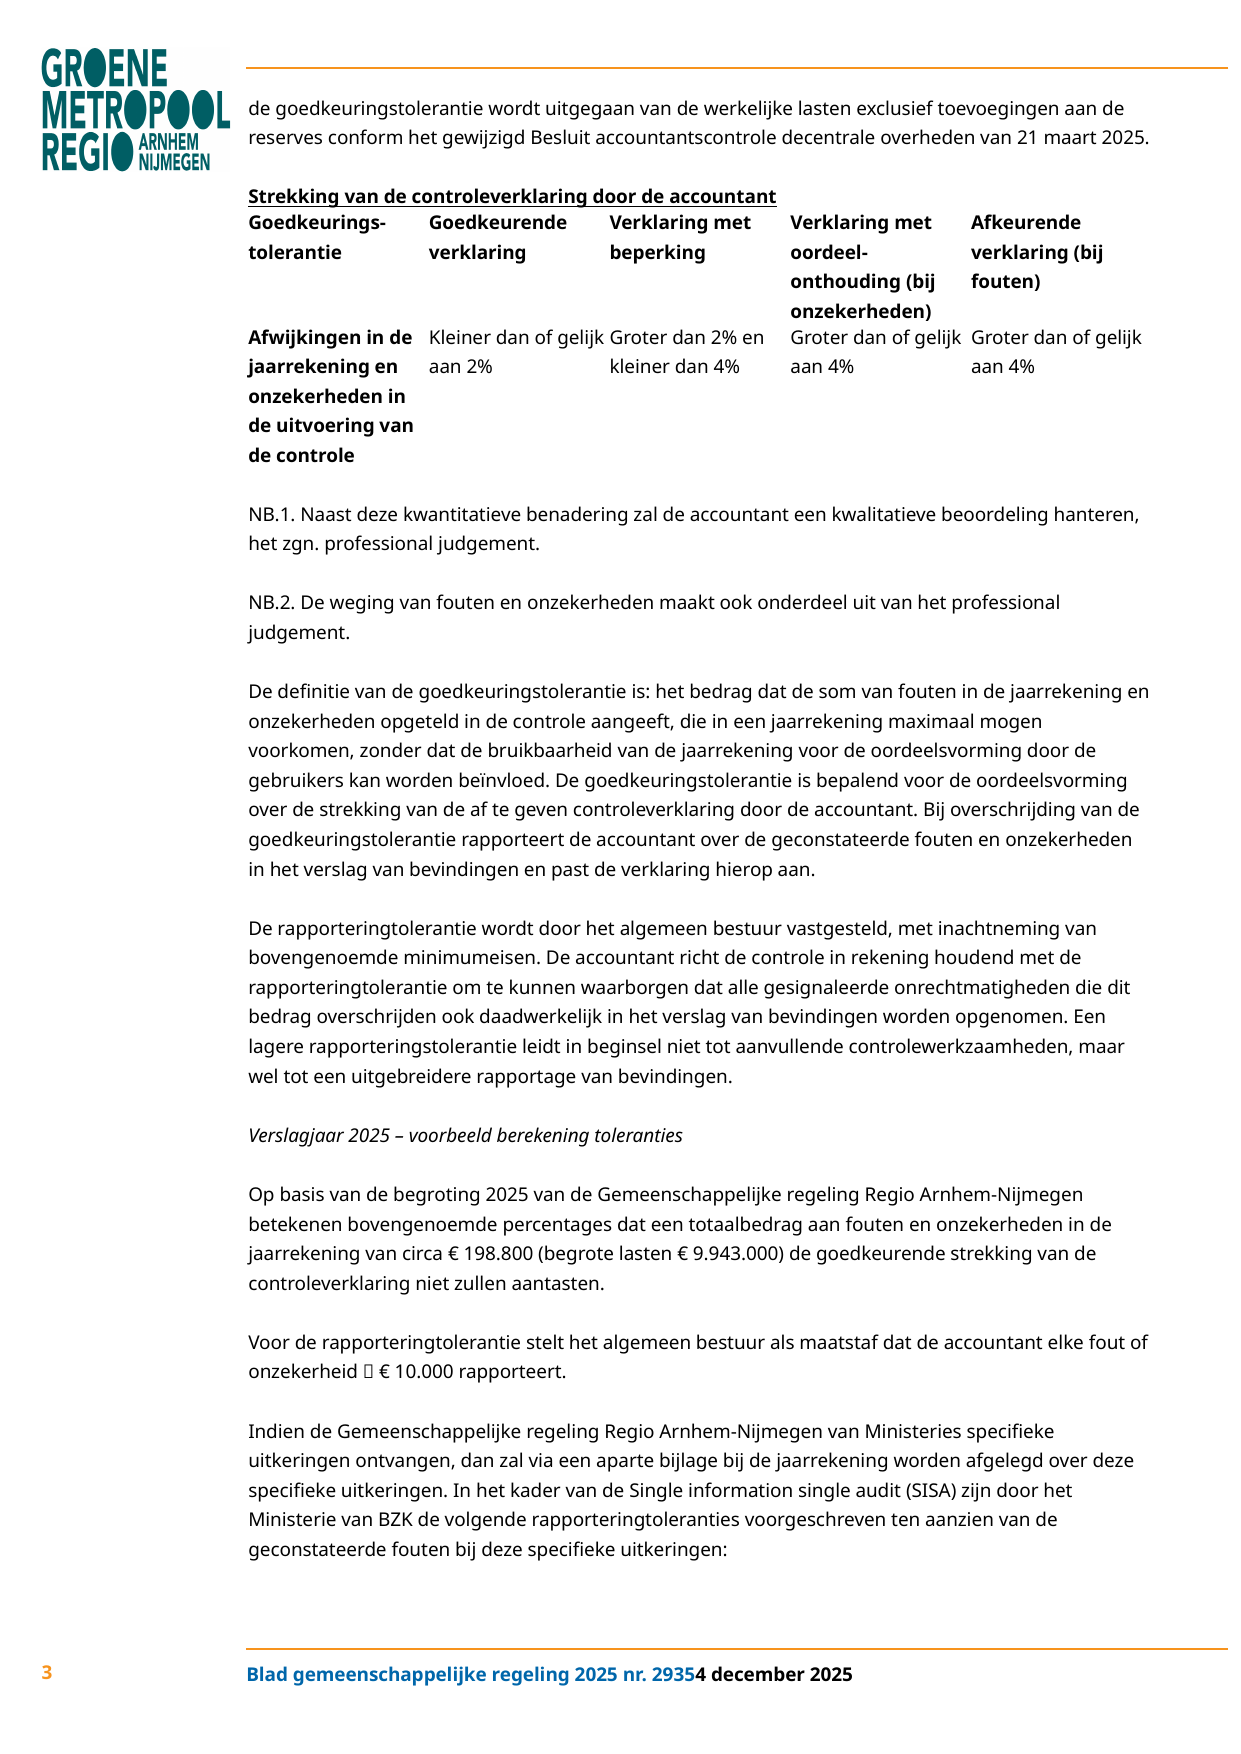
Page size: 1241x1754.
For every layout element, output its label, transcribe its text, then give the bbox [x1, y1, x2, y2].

table_cell Verklaring met beperking [609, 209, 790, 324]
text de goedkeuringstolerantie wordt uitgegaan van de werkelijke lasten exclusief toevoegingen aan de reserves conform het gewijzigd Besluit accountantscontrole decentrale overheden van 21 maart 2025. [248, 95, 1152, 150]
table_cell Goedkeurende verklaring [429, 209, 609, 324]
text Op basis van de begroting 2025 van de Gemeenschappelijke regeling Regio Arnhem-Nijmegen betekenen bovengenoemde percentages dat een totaalbedrag aan fouten en onzekerheden in de jaarrekening van circa € 198.800 (begrote lasten € 9.943.000) de goedkeurende strekking van de controleverklaring niet zullen aantasten. [248, 1181, 1152, 1296]
text Voor de rapporteringtolerantie stelt het algemeen bestuur als maatstaf dat de accountant elke fout of onzekerheid  € 10.000 rapporteert. [248, 1329, 1152, 1384]
table_cell Afkeurende verklaring (bij fouten) [971, 209, 1152, 324]
table_cell Goedkeurings-tolerantie [248, 209, 429, 324]
table_cell Groter dan of gelijk aan 4% [971, 324, 1152, 468]
table_cell Kleiner dan of gelijk aan 2% [429, 324, 609, 468]
text NB.1. Naast deze kwantitatieve benadering zal de accountant een kwalitatieve beoordeling hanteren, het zgn. professional judgement. [248, 501, 1152, 556]
table_cell Groter dan of gelijk aan 4% [790, 324, 971, 468]
picture [41, 47, 231, 172]
table_cell Afwijkingen in de jaarrekening en onzekerheden in de uitvoering van de controle [248, 324, 429, 468]
table_cell Verklaring met oordeel-onthouding (bij onzekerheden) [790, 209, 971, 324]
text De rapporteringtolerantie wordt door het algemeen bestuur vastgesteld, met inachtneming van bovengenoemde minimumeisen. De accountant richt de controle in rekening houdend met de rapporteringtolerantie om te kunnen waarborgen dat alle gesignaleerde onrechtmatigheden die dit bedrag overschrijden ook daadwerkelijk in het verslag van bevindingen worden opgenomen. Een lagere rapporteringstolerantie leidt in beginsel niet tot aanvullende controlewerkzaamheden, maar wel tot een uitgebreidere rapportage van bevindingen. [248, 915, 1152, 1088]
text Verslagjaar 2025 – voorbeeld berekening toleranties [248, 1122, 1152, 1148]
text NB.2. De weging van fouten en onzekerheden maakt ook onderdeel uit van het professional judgement. [248, 589, 1152, 645]
text Indien de Gemeenschappelijke regeling Regio Arnhem-Nijmegen van Ministeries specifieke uitkeringen ontvangen, dan zal via een aparte bijlage bij de jaarrekening worden afgelegd over deze specifieke uitkeringen. In het kader van de Single information single audit (SISA) zijn door het Ministerie van BZK de volgende rapporteringtoleranties voorgeschreven ten aanzien van de geconstateerde fouten bij deze specifieke uitkeringen: [248, 1418, 1152, 1562]
table_cell Groter dan 2% en kleiner dan 4% [609, 324, 790, 468]
text De definitie van de goedkeuringstolerantie is: het bedrag dat de som van fouten in de jaarrekening en onzekerheden opgeteld in de controle aangeeft, die in een jaarrekening maximaal mogen voorkomen, zonder dat de bruikbaarheid van de jaarrekening voor de oordeelsvorming door de gebruikers kan worden beïnvloed. De goedkeuringstolerantie is bepalend voor de oordeelsvorming over de strekking van de af te geven controleverklaring door de accountant. Bij overschrijding van de goedkeuringstolerantie rapporteert de accountant over de geconstateerde fouten en onzekerheden in het verslag van bevindingen en past de verklaring hierop aan. [248, 678, 1152, 881]
table_header Strekking van de controleverklaring door de accountant [248, 184, 1152, 209]
